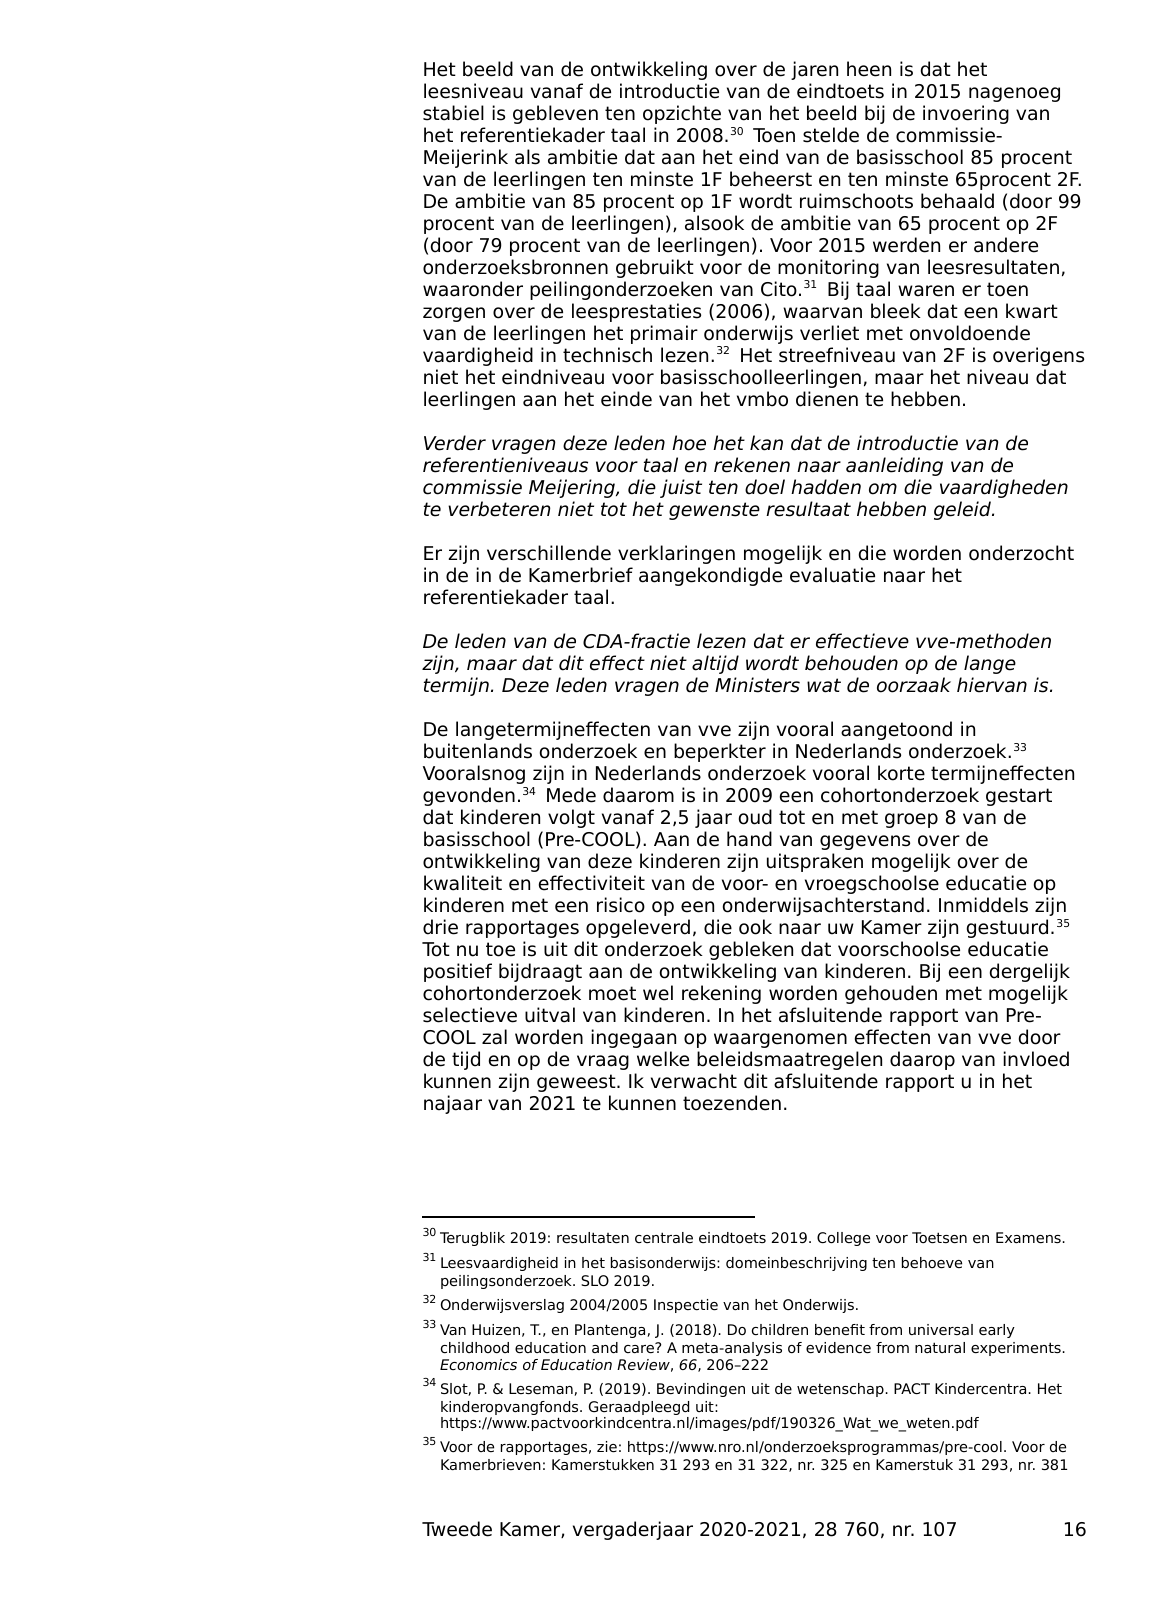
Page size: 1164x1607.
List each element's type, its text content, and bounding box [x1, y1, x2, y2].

text Leesvaardigheid in het basisonderwijs: domeinbeschrijving ten behoeve van peilingsonderzoek. SLO 2019. [422, 1251, 1087, 1290]
text De leden van de CDA-fractie lezen dat er effectieve vve-methoden zijn, maar dat dit effect niet altijd wordt behouden op de lange termijn. Deze leden vragen de Ministers wat de oorzaak hiervan is. [422, 631, 1087, 697]
text Het beeld van de ontwikkeling over de jaren heen is dat het leesniveau vanaf de introductie van de eindtoets in 2015 nagenoeg stabiel is gebleven ten opzichte van het beeld bij de invoering van het referentiekader taal in 2008. Toen stelde de commissie-Meijerink als ambitie dat aan het eind van de basisschool 85 procent van de leerlingen ten minste 1F beheerst en ten minste 65procent 2F. De ambitie van 85 procent op 1F wordt ruimschoots behaald (door 99 procent van de leerlingen), alsook de ambitie van 65 procent op 2F (door 79 procent van de leerlingen). Voor 2015 werden er andere onderzoeksbronnen gebruikt voor de monitoring van leesresultaten, waaronder peilingonderzoeken van Cito. Bij taal waren er toen zorgen over de leesprestaties (2006), waarvan bleek dat een kwart van de leerlingen het primair onderwijs verliet met onvoldoende vaardigheid in technisch lezen. Het streefniveau van 2F is overigens niet het eindniveau voor basisschoolleerlingen, maar het niveau dat leerlingen aan het einde van het vmbo dienen te hebben. [422, 59, 1087, 411]
text Onderwijsverslag 2004/2005 Inspectie van het Onderwijs. [422, 1293, 1087, 1315]
text Van Huizen, T., en Plantenga, J. (2018). Do children benefit from universal early childhood education and care? A meta-analysis of evidence from natural experiments. Economics of Education Review, 66, 206–222 [422, 1318, 1087, 1374]
text Er zijn verschillende verklaringen mogelijk en die worden onderzocht in de in de Kamerbrief aangekondigde evaluatie naar het referentiekader taal. [422, 543, 1087, 609]
text Verder vragen deze leden hoe het kan dat de introductie van de referentieniveaus voor taal en rekenen naar aanleiding van de commissie Meijering, die juist ten doel hadden om die vaardigheden te verbeteren niet tot het gewenste resultaat hebben geleid. [422, 433, 1087, 521]
text Voor de rapportages, zie: https://www.nro.nl/onderzoeksprogrammas/pre-cool. Voor de Kamerbrieven: Kamerstukken 31 293 en 31 322, nr. 325 en Kamerstuk 31 293, nr. 381 [422, 1435, 1087, 1474]
text De langetermijneffecten van vve zijn vooral aangetoond in buitenlands onderzoek en beperkter in Nederlands onderzoek. Vooralsnog zijn in Nederlands onderzoek vooral korte termijneffecten gevonden. Mede daarom is in 2009 een cohortonderzoek gestart dat kinderen volgt vanaf 2,5 jaar oud tot en met groep 8 van de basisschool (Pre-COOL). Aan de hand van gegevens over de ontwikkeling van deze kinderen zijn uitspraken mogelijk over de kwaliteit en effectiviteit van de voor- en vroegschoolse educatie op kinderen met een risico op een onderwijsachterstand. Inmiddels zijn drie rapportages opgeleverd, die ook naar uw Kamer zijn gestuurd. Tot nu toe is uit dit onderzoek gebleken dat voorschoolse educatie positief bijdraagt aan de ontwikkeling van kinderen. Bij een dergelijk cohortonderzoek moet wel rekening worden gehouden met mogelijk selectieve uitval van kinderen. In het afsluitende rapport van Pre-COOL zal worden ingegaan op waargenomen effecten van vve door de tijd en op de vraag welke beleidsmaatregelen daarop van invloed kunnen zijn geweest. Ik verwacht dit afsluitende rapport u in het najaar van 2021 te kunnen toezenden. [422, 719, 1087, 1115]
text Terugblik 2019: resultaten centrale eindtoets 2019. College voor Toetsen en Examens. [422, 1226, 1087, 1248]
text Slot, P. & Leseman, P. (2019). Bevindingen uit de wetenschap. PACT Kindercentra. Het kinderopvangfonds. Geraadpleegd uit: https://www.pactvoorkindcentra.nl/images/pdf/190326_Wat_we_weten.pdf [422, 1377, 1087, 1432]
